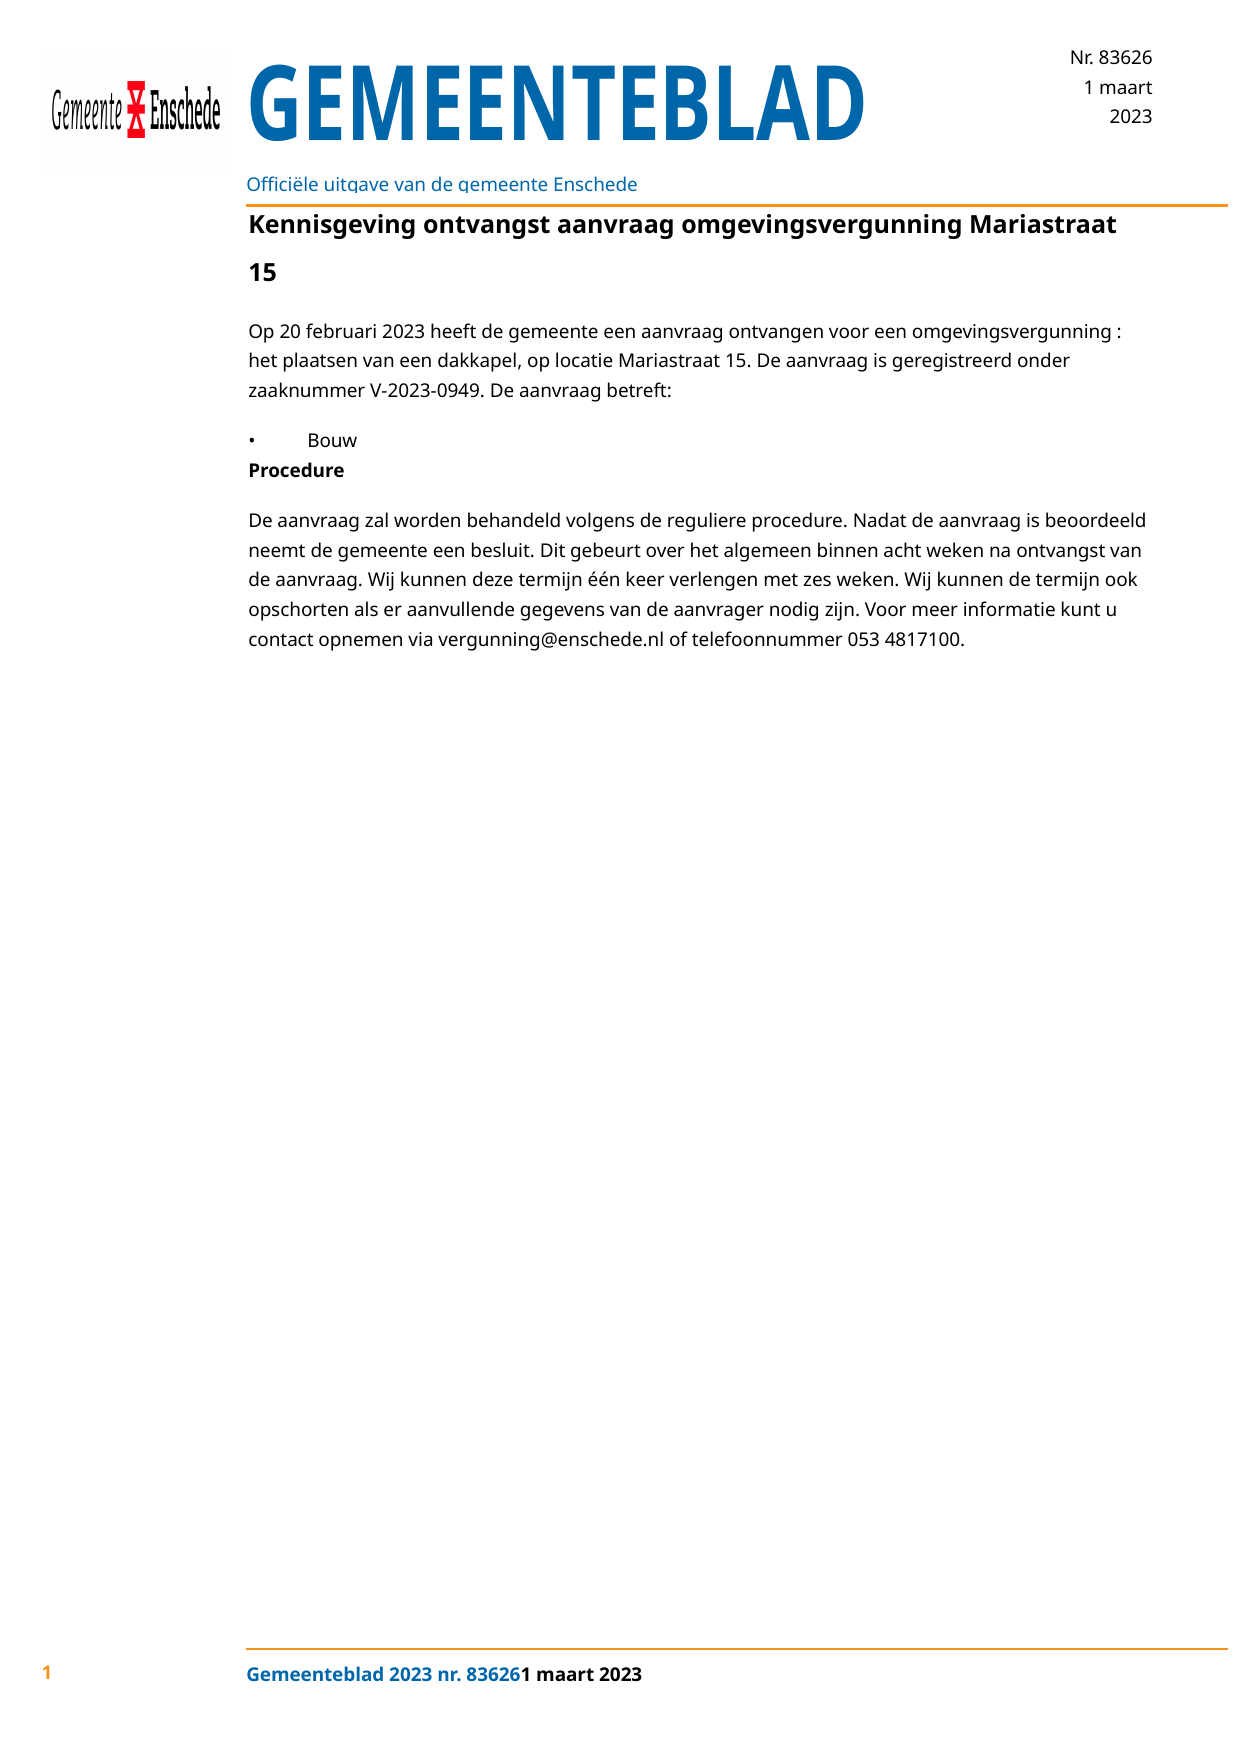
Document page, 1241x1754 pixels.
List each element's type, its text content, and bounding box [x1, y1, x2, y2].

text Kennisgeving ontvangst aanvraag omgevingsvergunning Mariastraat 15 [248, 207, 1152, 288]
text Op 20 februari 2023 heeft de gemeente een aanvraag ontvangen voor een omgevingsvergunning : het plaatsen van een dakkapel, op locatie Mariastraat 15. De aanvraag is geregistreerd onder zaaknummer V-2023-0949. De aanvraag betreft: [248, 318, 1152, 403]
text Procedure [248, 457, 1152, 483]
picture [41, 47, 231, 172]
list Bouw [248, 427, 1152, 453]
text De aanvraag zal worden behandeld volgens de reguliere procedure. Nadat de aanvraag is beoordeeld neemt de gemeente een besluit. Dit gebeurt over het algemeen binnen acht weken na ontvangst van de aanvraag. Wij kunnen deze termijn één keer verlengen met zes weken. Wij kunnen de termijn ook opschorten als er aanvullende gegevens van de aanvrager nodig zijn. Voor meer informatie kunt u contact opnemen via vergunning@enschede.nl of telefoonnummer 053 4817100. [248, 507, 1152, 652]
